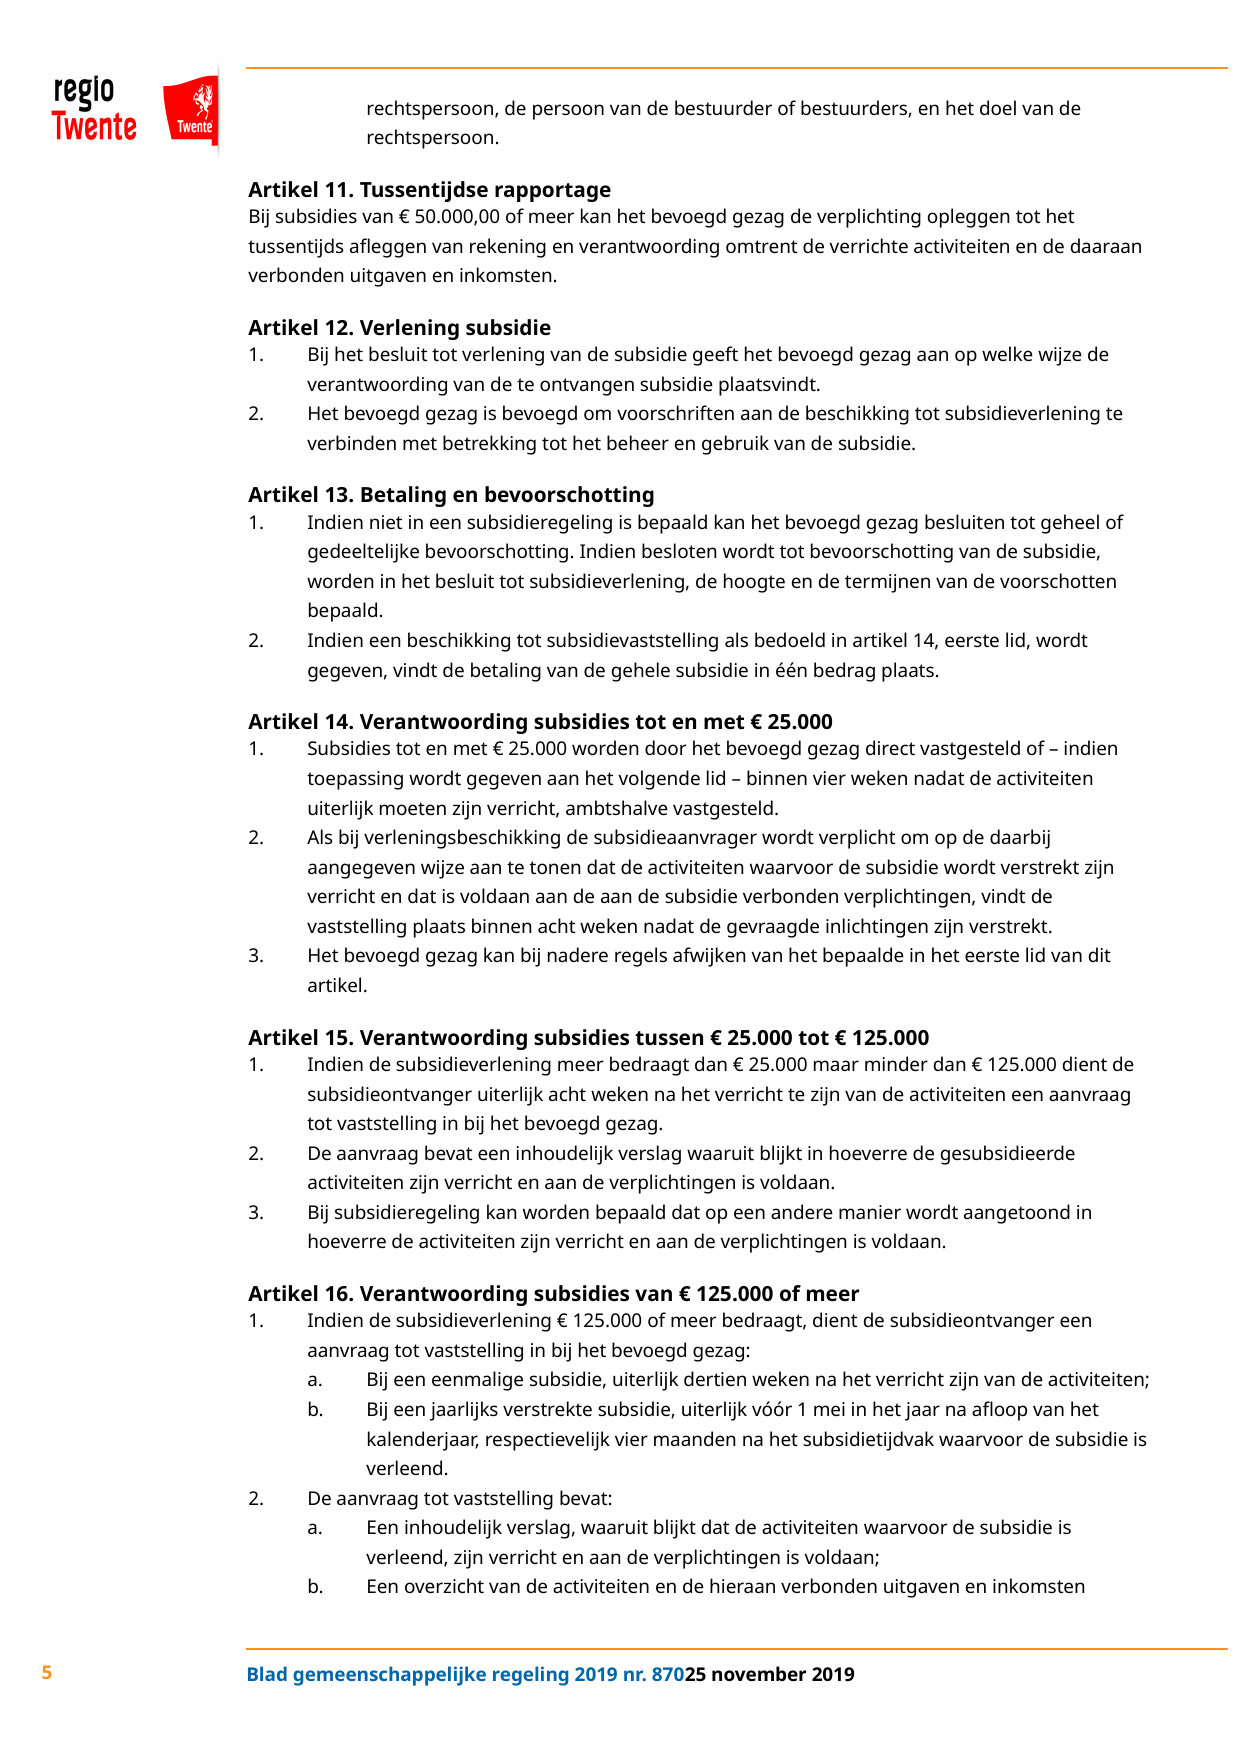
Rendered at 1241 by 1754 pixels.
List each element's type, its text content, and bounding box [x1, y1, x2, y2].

text Artikel 16. Verantwoording subsidies van € 125.000 of meer [248, 1279, 1152, 1307]
list Indien niet in een subsidieregeling is bepaald kan het bevoegd gezag besluiten tot geheel of gedeeltelijke bevoorschotting. Indien besloten wordt tot bevoorschotting van de subsidie, worden in het besluit tot subsidieverlening, de hoogte en de termijnen van de voorschotten bepaald. [248, 509, 1152, 623]
text Artikel 15. Verantwoording subsidies tussen € 25.000 tot € 125.000 [248, 1023, 1152, 1051]
list Indien de subsidieverlening meer bedraagt dan € 25.000 maar minder dan € 125.000 dient de subsidieontvanger uiterlijk acht weken na het verricht te zijn van de activiteiten een aanvraag tot vaststelling in bij het bevoegd gezag. [248, 1051, 1152, 1136]
list De aanvraag bevat een inhoudelijk verslag waaruit blijkt in hoeverre de gesubsidieerde activiteiten zijn verricht en aan de verplichtingen is voldaan. [248, 1140, 1152, 1195]
list Een inhoudelijk verslag, waaruit blijkt dat de activiteiten waarvoor de subsidie is verleend, zijn verricht en aan de verplichtingen is voldaan; [307, 1514, 1152, 1570]
text Artikel 12. Verlening subsidie [248, 313, 1152, 341]
list Het bevoegd gezag is bevoegd om voorschriften aan de beschikking tot subsidieverlening te verbinden met betrekking tot het beheer en gebruik van de subsidie. [248, 400, 1152, 456]
text Artikel 14. Verantwoording subsidies tot en met € 25.000 [248, 707, 1152, 736]
text Artikel 13. Betaling en bevoorschotting [248, 480, 1152, 509]
list Subsidies tot en met € 25.000 worden door het bevoegd gezag direct vastgesteld of – indien toepassing wordt gegeven aan het volgende lid – binnen vier weken nadat de activiteiten uiterlijk moeten zijn verricht, ambtshalve vastgesteld. [248, 736, 1152, 821]
list Een overzicht van de activiteiten en de hieraan verbonden uitgaven en inkomsten [307, 1574, 1152, 1599]
list Indien een beschikking tot subsidievaststelling als bedoeld in artikel 14, eerste lid, wordt gegeven, vindt de betaling van de gehele subsidie in één bedrag plaats. [248, 627, 1152, 682]
list Het bevoegd gezag kan bij nadere regels afwijken van het bepaalde in het eerste lid van dit artikel. [248, 943, 1152, 998]
list Bij subsidieregeling kan worden bepaald dat op een andere manier wordt aangetoond in hoeverre de activiteiten zijn verricht en aan de verplichtingen is voldaan. [248, 1199, 1152, 1254]
list Bij een jaarlijks verstrekte subsidie, uiterlijk vóór 1 mei in het jaar na afloop van het kalenderjaar, respectievelijk vier maanden na het subsidietijdvak waarvoor de subsidie is verleend. [307, 1396, 1152, 1481]
text Bij subsidies van € 50.000,00 of meer kan het bevoegd gezag de verplichting opleggen tot het tussentijds afleggen van rekening en verantwoording omtrent de verrichte activiteiten en de daaraan verbonden uitgaven en inkomsten. [248, 203, 1152, 288]
list Indien de subsidieverlening € 125.000 of meer bedraagt, dient de subsidieontvanger een aanvraag tot vaststelling in bij het bevoegd gezag: [248, 1307, 1152, 1363]
text Artikel 11. Tussentijdse rapportage [248, 175, 1152, 203]
list Als bij verleningsbeschikking de subsidieaanvrager wordt verplicht om op de daarbij aangegeven wijze aan te tonen dat de activiteiten waarvoor de subsidie wordt verstrekt zijn verricht en dat is voldaan aan de aan de subsidie verbonden verplichtingen, vindt de vaststelling plaats binnen acht weken nadat de gevraagde inlichtingen zijn verstrekt. [248, 824, 1152, 939]
list Bij het besluit tot verlening van de subsidie geeft het bevoegd gezag aan op welke wijze de verantwoording van de te ontvangen subsidie plaatsvindt. [248, 341, 1152, 397]
list De aanvraag tot vaststelling bevat: [248, 1485, 1152, 1511]
list rechtspersoon, de persoon van de bestuurder of bestuurders, en het doel van de rechtspersoon. [307, 95, 1152, 150]
list Bij een eenmalige subsidie, uiterlijk dertien weken na het verricht zijn van de activiteiten; [307, 1367, 1152, 1392]
picture [41, 47, 231, 172]
